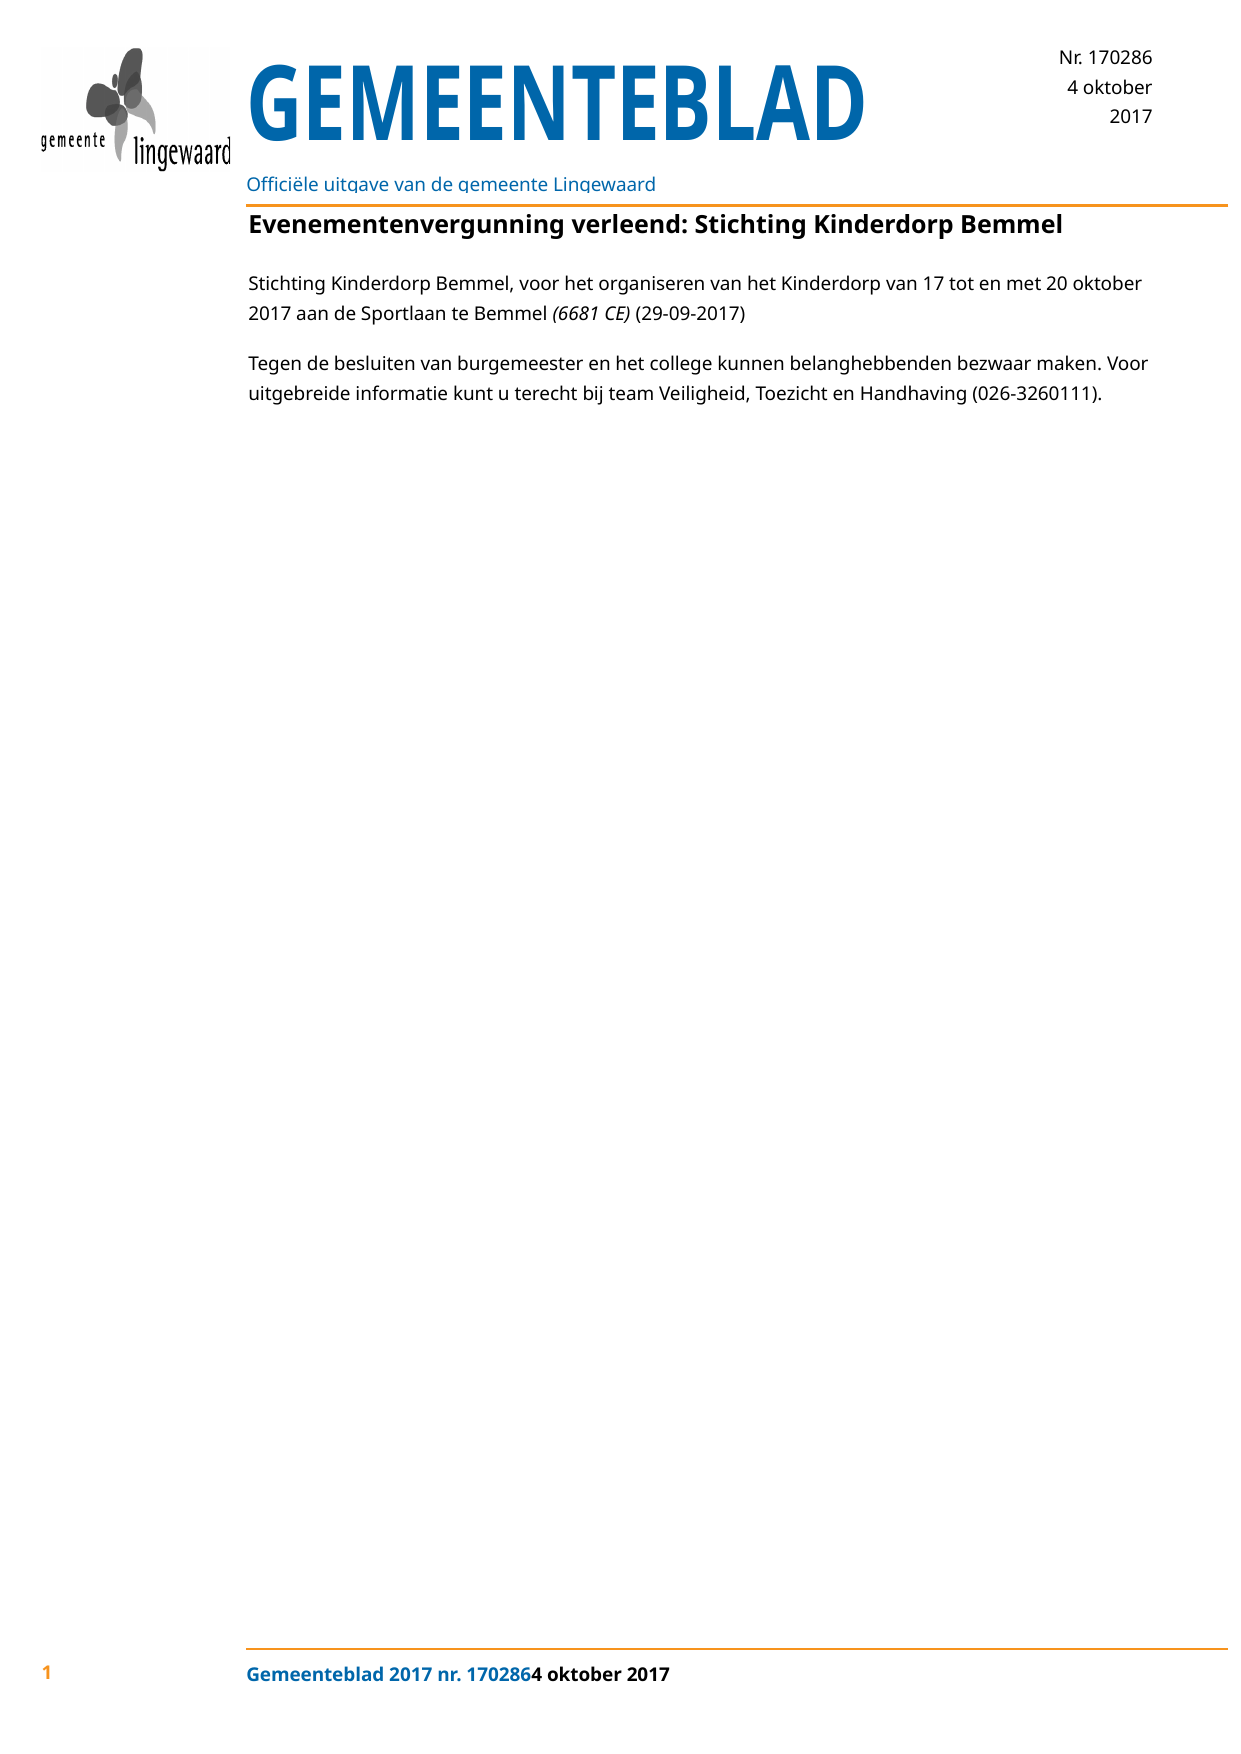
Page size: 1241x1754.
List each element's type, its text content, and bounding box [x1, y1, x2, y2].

text Evenementenvergunning verleend: Stichting Kinderdorp Bemmel [248, 207, 1152, 241]
text Stichting Kinderdorp Bemmel, voor het organiseren van het Kinderdorp van 17 tot en met 20 oktober 2017 aan de Sportlaan te Bemmel (6681 CE) (29-09-2017) [248, 270, 1152, 326]
text Tegen de besluiten van burgemeester en het college kunnen belanghebbenden bezwaar maken. Voor uitgebreide informatie kunt u terecht bij team Veiligheid, Toezicht en Handhaving (026-3260111). [248, 350, 1152, 406]
picture [41, 47, 231, 172]
